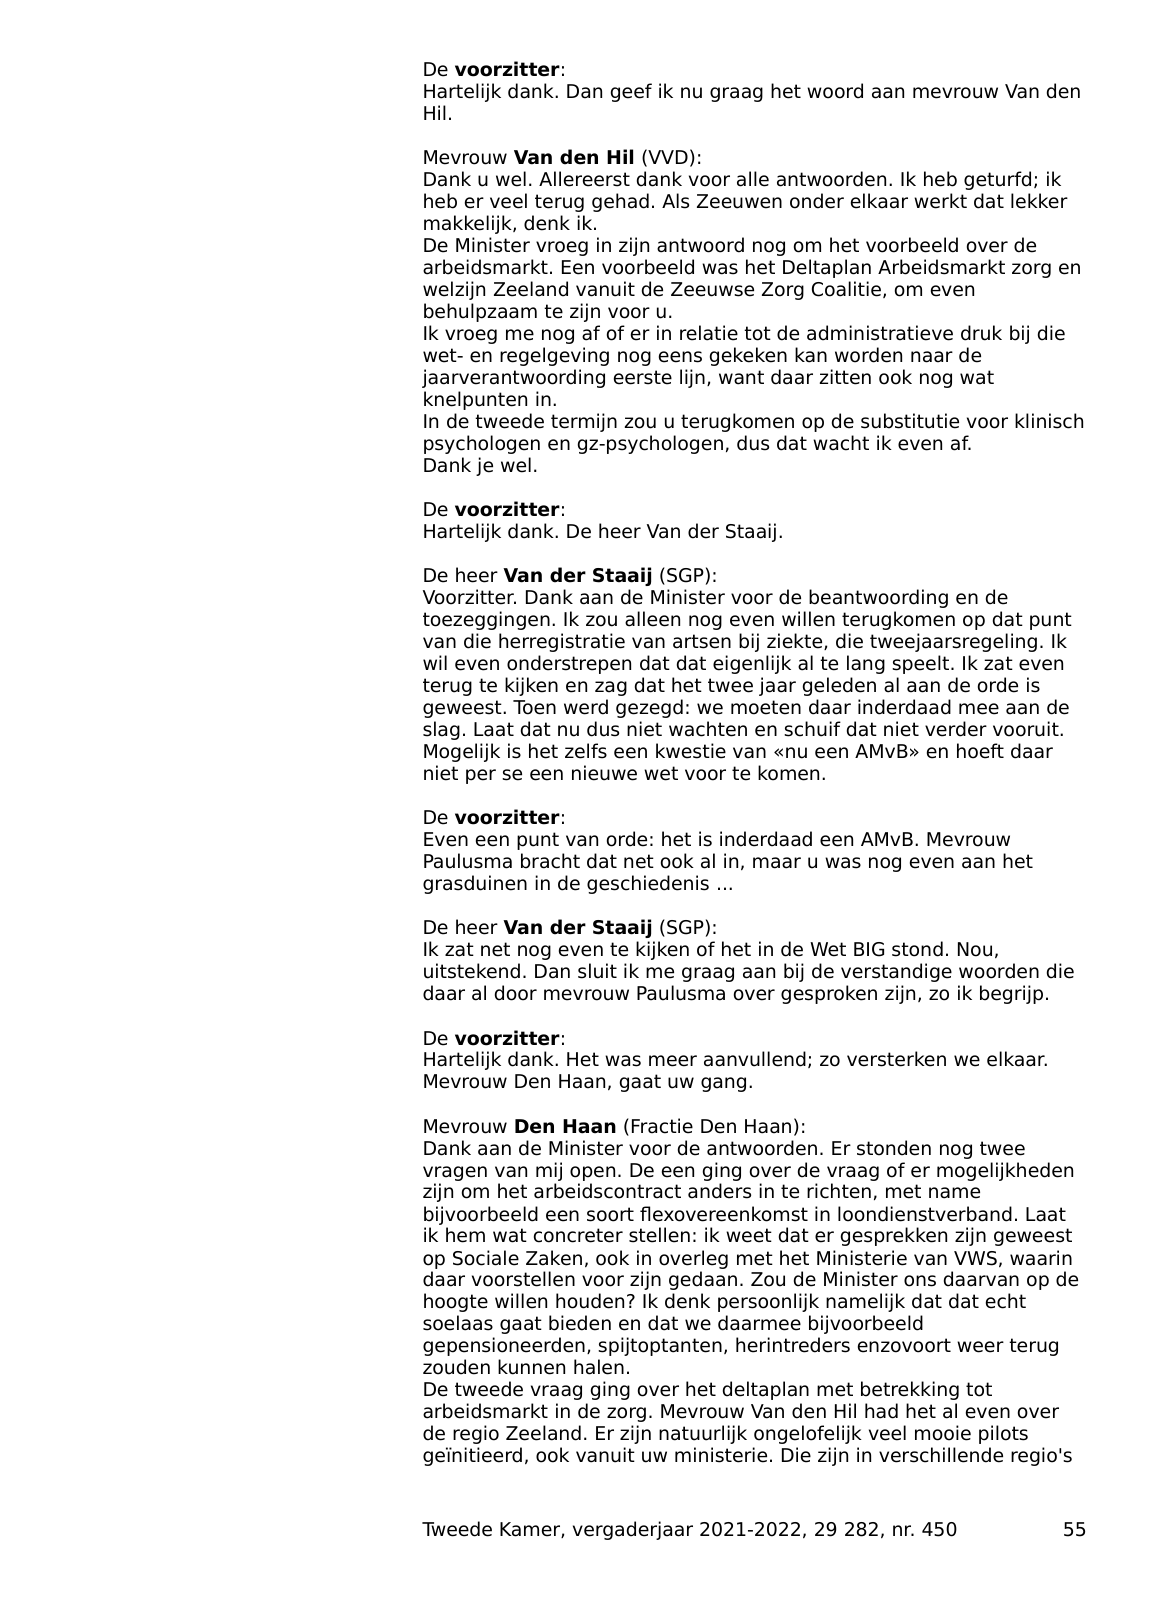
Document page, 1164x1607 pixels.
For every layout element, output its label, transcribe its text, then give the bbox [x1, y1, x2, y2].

text Dank u wel. Allereerst dank voor alle antwoorden. Ik heb geturfd; ik heb er veel terug gehad. Als Zeeuwen onder elkaar werkt dat lekker makkelijk, denk ik. [422, 169, 1087, 235]
text Ik zat net nog even te kijken of het in de Wet BIG stond. Nou, uitstekend. Dan sluit ik me graag aan bij de verstandige woorden die daar al door mevrouw Paulusma over gesproken zijn, zo ik begrijp. [422, 939, 1087, 1005]
text Mevrouw Den Haan (Fractie Den Haan): [422, 1116, 1087, 1137]
text De tweede vraag ging over het deltaplan met betrekking tot arbeidsmarkt in de zorg. Mevrouw Van den Hil had het al even over de regio Zeeland. Er zijn natuurlijk ongelofelijk veel mooie pilots geïnitieerd, ook vanuit uw ministerie. Die zijn in verschillende regio's [422, 1379, 1087, 1467]
text De heer Van der Staaij (SGP): [422, 917, 1087, 939]
text Dank je wel. [422, 455, 1087, 477]
text Dank aan de Minister voor de antwoorden. Er stonden nog twee vragen van mij open. De een ging over de vraag of er mogelijkheden zijn om het arbeidscontract anders in te richten, met name bijvoorbeeld een soort flexovereenkomst in loondienstverband. Laat ik hem wat concreter stellen: ik weet dat er gesprekken zijn geweest op Sociale Zaken, ook in overleg met het Ministerie van VWS, waarin daar voorstellen voor zijn gedaan. Zou de Minister ons daarvan op de hoogte willen houden? Ik denk persoonlijk namelijk dat dat echt soelaas gaat bieden en dat we daarmee bijvoorbeeld gepensioneerden, spijtoptanten, herintreders enzovoort weer terug zouden kunnen halen. [422, 1137, 1087, 1379]
text De voorzitter: [422, 59, 1087, 81]
text Mevrouw Van den Hil (VVD): [422, 147, 1087, 169]
text In de tweede termijn zou u terugkomen op de substitutie voor klinisch psychologen en gz-psychologen, dus dat wacht ik even af. [422, 411, 1087, 455]
text Even een punt van orde: het is inderdaad een AMvB. Mevrouw Paulusma bracht dat net ook al in, maar u was nog even aan het grasduinen in de geschiedenis ... [422, 829, 1087, 895]
text Hartelijk dank. Dan geef ik nu graag het woord aan mevrouw Van den Hil. [422, 81, 1087, 125]
text Hartelijk dank. Het was meer aanvullend; zo versterken we elkaar. Mevrouw Den Haan, gaat uw gang. [422, 1049, 1087, 1093]
text Ik vroeg me nog af of er in relatie tot de administratieve druk bij die wet- en regelgeving nog eens gekeken kan worden naar de jaarverantwoording eerste lijn, want daar zitten ook nog wat knelpunten in. [422, 323, 1087, 411]
text Hartelijk dank. De heer Van der Staaij. [422, 521, 1087, 543]
text De heer Van der Staaij (SGP): [422, 565, 1087, 587]
text Voorzitter. Dank aan de Minister voor de beantwoording en de toezeggingen. Ik zou alleen nog even willen terugkomen op dat punt van die herregistratie van artsen bij ziekte, die tweejaarsregeling. Ik wil even onderstrepen dat dat eigenlijk al te lang speelt. Ik zat even terug te kijken en zag dat het twee jaar geleden al aan de orde is geweest. Toen werd gezegd: we moeten daar inderdaad mee aan de slag. Laat dat nu dus niet wachten en schuif dat niet verder vooruit. Mogelijk is het zelfs een kwestie van «nu een AMvB» en hoeft daar niet per se een nieuwe wet voor te komen. [422, 587, 1087, 785]
text De voorzitter: [422, 1027, 1087, 1049]
text De voorzitter: [422, 499, 1087, 521]
text De voorzitter: [422, 807, 1087, 829]
text De Minister vroeg in zijn antwoord nog om het voorbeeld over de arbeidsmarkt. Een voorbeeld was het Deltaplan Arbeidsmarkt zorg en welzijn Zeeland vanuit de Zeeuwse Zorg Coalitie, om even behulpzaam te zijn voor u. [422, 235, 1087, 323]
